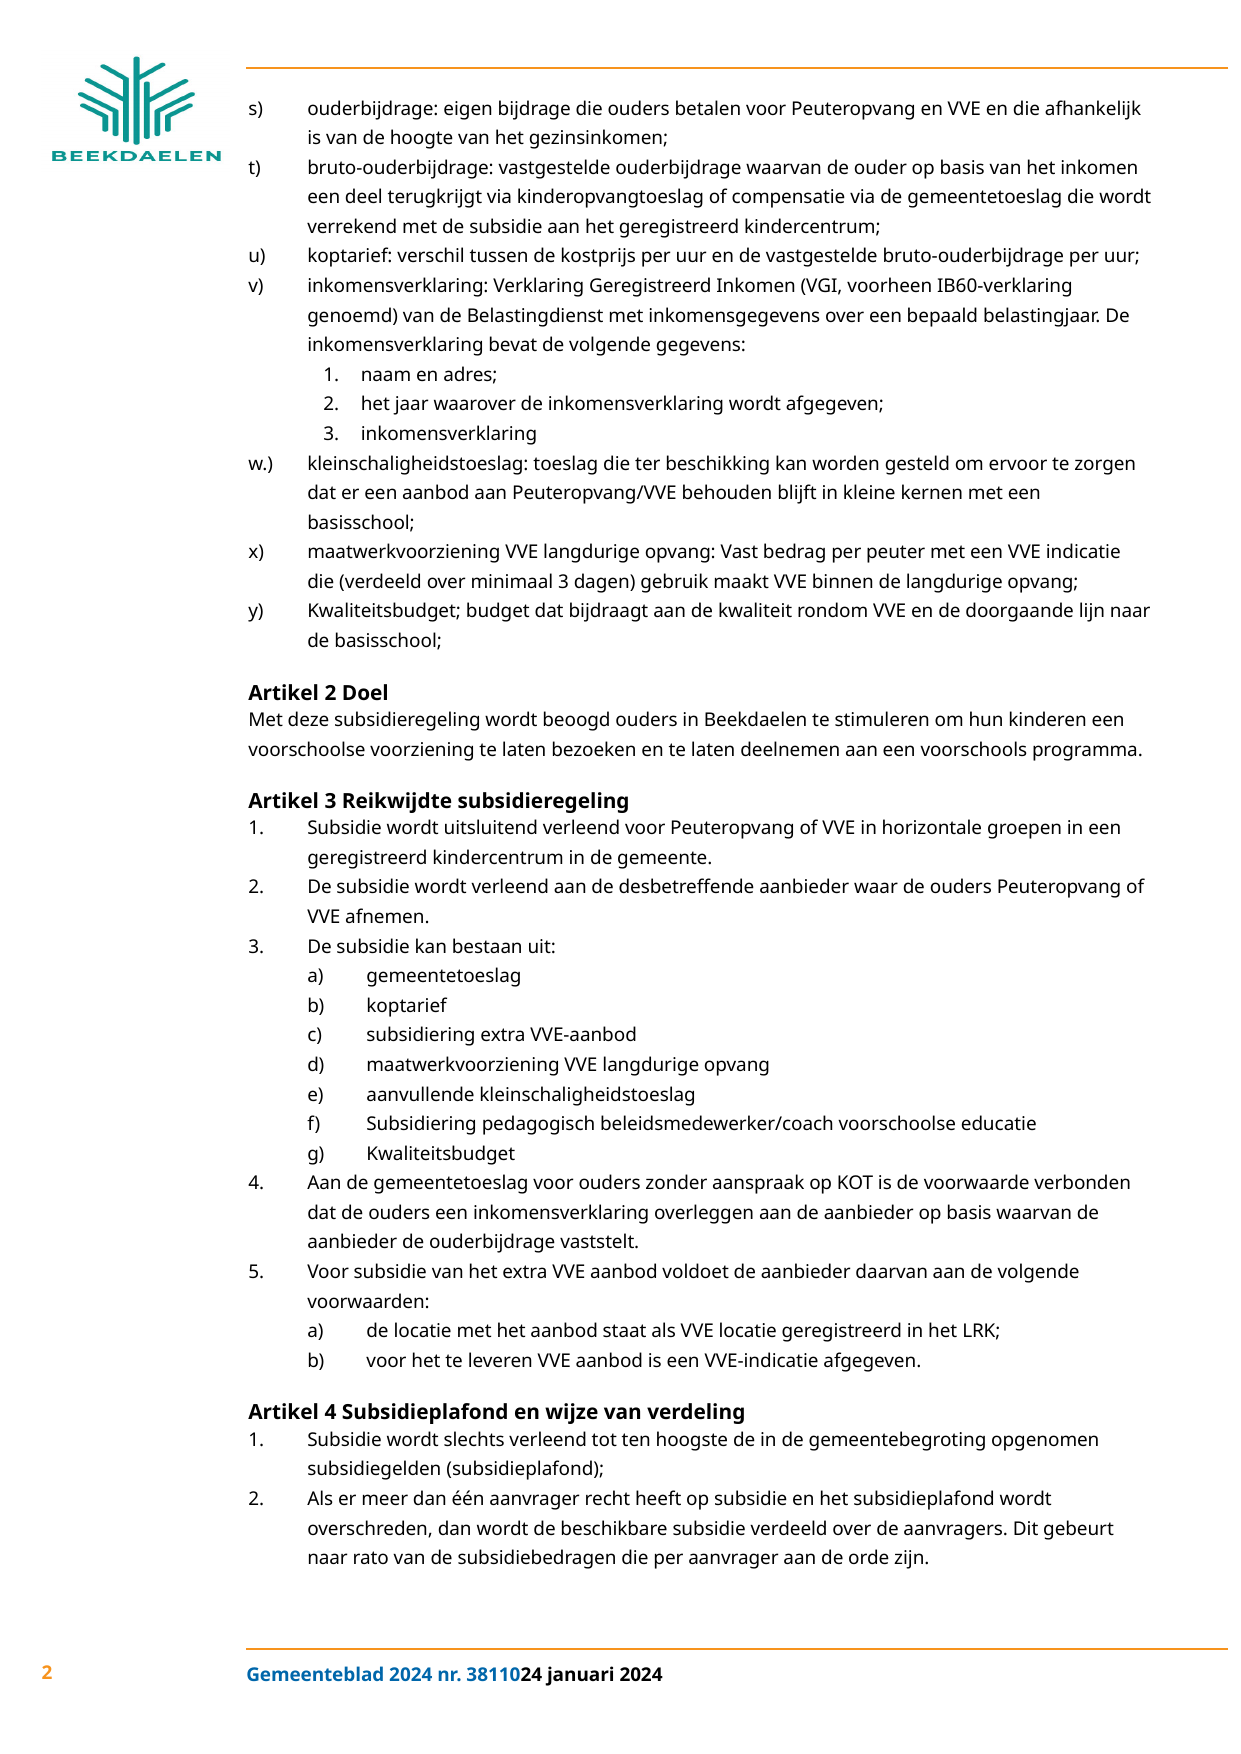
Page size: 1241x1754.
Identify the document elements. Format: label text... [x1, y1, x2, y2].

list maatwerkvoorziening VVE langdurige opvang [307, 1051, 1152, 1077]
list naam en adres; [323, 361, 1152, 387]
list Als er meer dan één aanvrager recht heeft op subsidie en het subsidieplafond wordt overschreden, dan wordt de beschikbare subsidie verdeeld over de aanvragers. Dit gebeurt naar rato van de subsidiebedragen die per aanvrager aan de orde zijn. [248, 1485, 1152, 1570]
list kleinschaligheidstoeslag: toeslag die ter beschikking kan worden gesteld om ervoor te zorgen dat er een aanbod aan Peuteropvang/VVE behouden blijft in kleine kernen met een basisschool; [248, 450, 1152, 535]
list gemeentetoeslag [307, 962, 1152, 988]
list De subsidie wordt verleend aan de desbetreffende aanbieder waar de ouders Peuteropvang of VVE afnemen. [248, 874, 1152, 929]
text Artikel 4 Subsidieplafond en wijze van verdeling [248, 1397, 1152, 1426]
list de locatie met het aanbod staat als VVE locatie geregistreerd in het LRK; [307, 1317, 1152, 1343]
list koptarief: verschil tussen de kostprijs per uur en de vastgestelde bruto-ouderbijdrage per uur; [248, 243, 1152, 268]
list ouderbijdrage: eigen bijdrage die ouders betalen voor Peuteropvang en VVE en die afhankelijk is van de hoogte van het gezinsinkomen; [248, 95, 1152, 150]
list Voor subsidie van het extra VVE aanbod voldoet de aanbieder daarvan aan de volgende voorwaarden: [248, 1258, 1152, 1314]
list Subsidie wordt uitsluitend verleend voor Peuteropvang of VVE in horizontale groepen in een geregistreerd kindercentrum in de gemeente. [248, 814, 1152, 870]
text Artikel 3 Reikwijdte subsidieregeling [248, 786, 1152, 814]
list aanvullende kleinschaligheidstoeslag [307, 1081, 1152, 1107]
list bruto-ouderbijdrage: vastgestelde ouderbijdrage waarvan de ouder op basis van het inkomen een deel terugkrijgt via kinderopvangtoeslag of compensatie via de gemeentetoeslag die wordt verrekend met de subsidie aan het geregistreerd kindercentrum; [248, 154, 1152, 239]
list maatwerkvoorziening VVE langdurige opvang: Vast bedrag per peuter met een VVE indicatie die (verdeeld over minimaal 3 dagen) gebruik maakt VVE binnen de langdurige opvang; [248, 538, 1152, 594]
text Met deze subsidieregeling wordt beoogd ouders in Beekdaelen te stimuleren om hun kinderen een voorschoolse voorziening te laten bezoeken en te laten deelnemen aan een voorschools programma. [248, 706, 1152, 761]
picture [41, 47, 231, 172]
list Kwaliteitsbudget; budget dat bijdraagt aan de kwaliteit rondom VVE en de doorgaande lijn naar de basisschool; [248, 598, 1152, 653]
list Aan de gemeentetoeslag voor ouders zonder aanspraak op KOT is de voorwaarde verbonden dat de ouders een inkomensverklaring overleggen aan de aanbieder op basis waarvan de aanbieder de ouderbijdrage vaststelt. [248, 1169, 1152, 1254]
text Artikel 2 Doel [248, 678, 1152, 706]
list het jaar waarover de inkomensverklaring wordt afgegeven; [323, 391, 1152, 416]
list inkomensverklaring: Verklaring Geregistreerd Inkomen (VGI, voorheen IB60-verklaring genoemd) van de Belastingdienst met inkomensgegevens over een bepaald belastingjaar. De inkomensverklaring bevat de volgende gegevens: [248, 272, 1152, 357]
list inkomensverklaring [323, 420, 1152, 446]
list subsidiering extra VVE-aanbod [307, 1022, 1152, 1047]
list Kwaliteitsbudget [307, 1140, 1152, 1166]
list De subsidie kan bestaan uit: [248, 933, 1152, 959]
list koptarief [307, 992, 1152, 1018]
list voor het te leveren VVE aanbod is een VVE-indicatie afgegeven. [307, 1347, 1152, 1373]
list Subsidie wordt slechts verleend tot ten hoogste de in de gemeentebegroting opgenomen subsidiegelden (subsidieplafond); [248, 1426, 1152, 1481]
list Subsidiering pedagogisch beleidsmedewerker/coach voorschoolse educatie [307, 1110, 1152, 1136]
